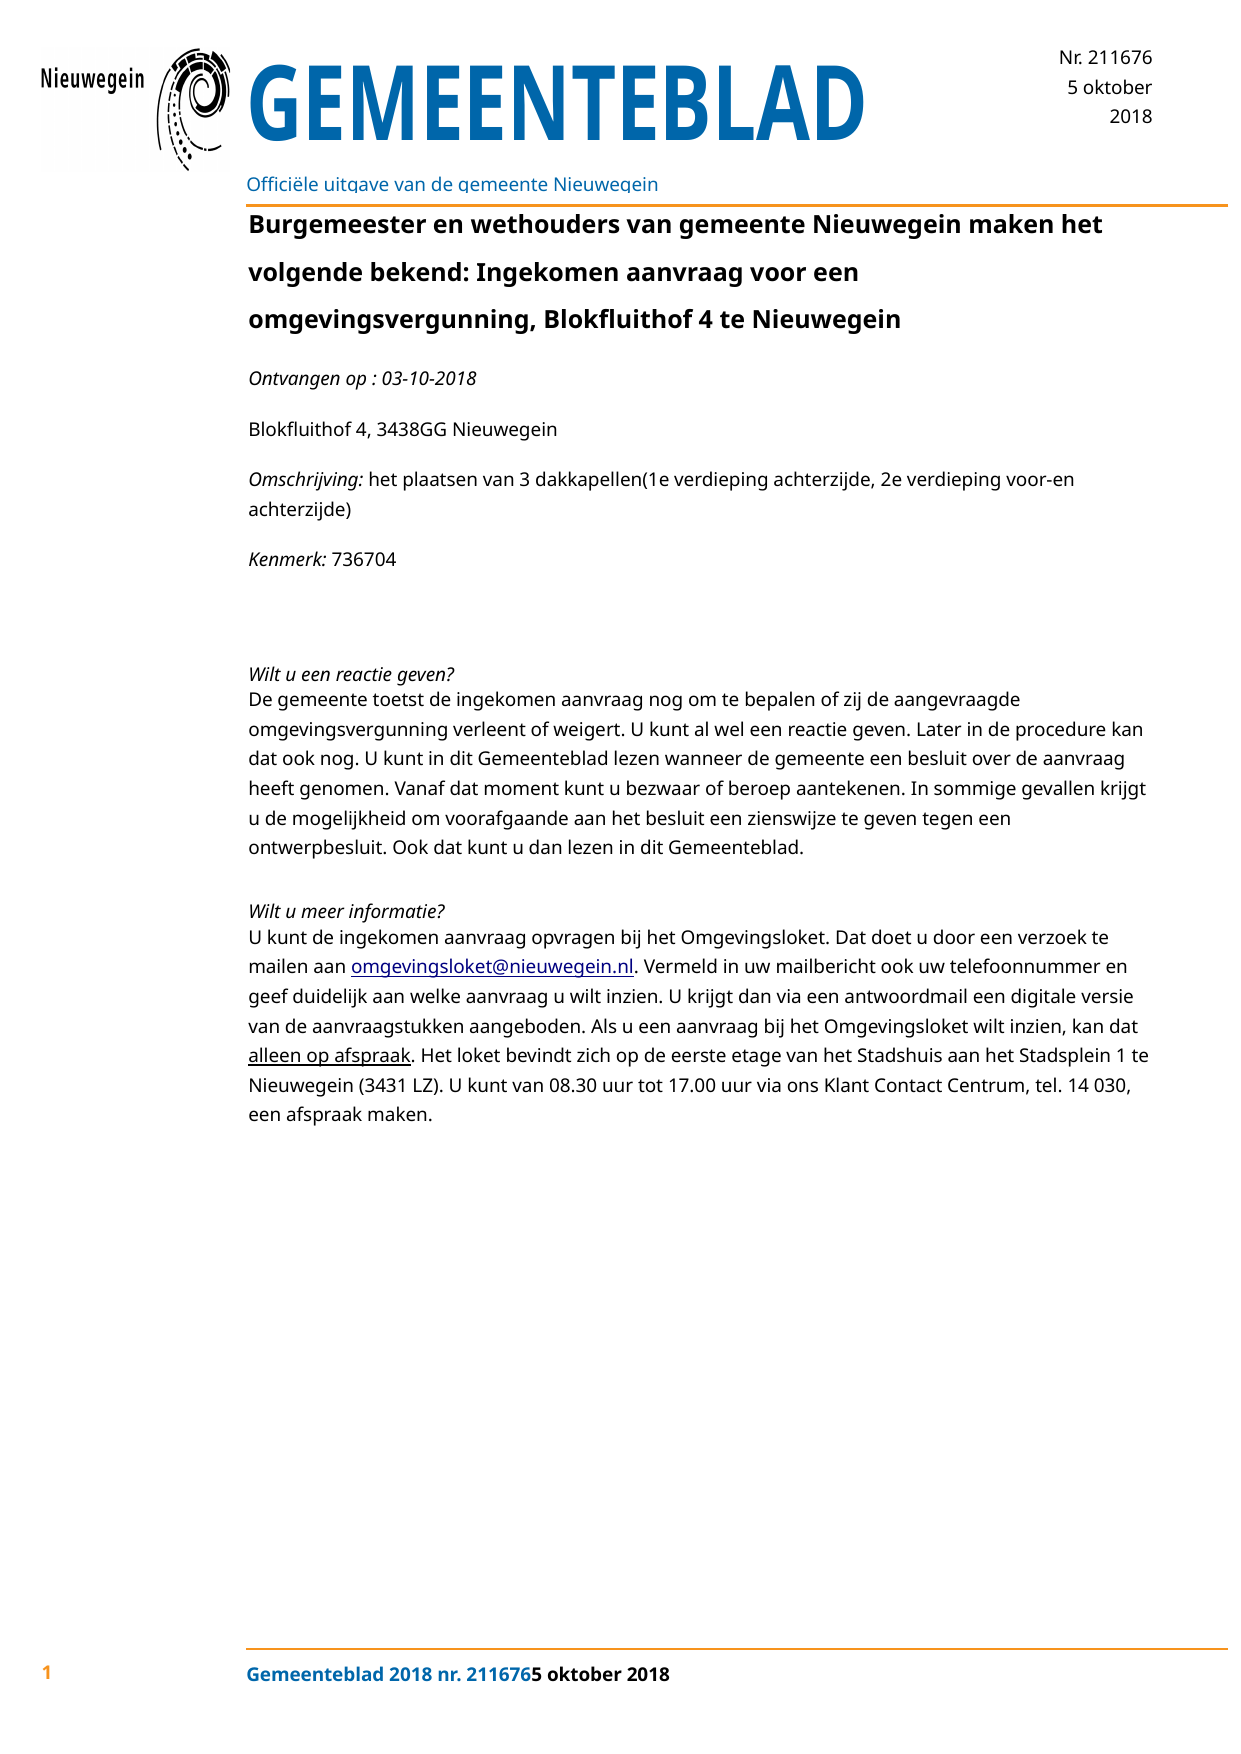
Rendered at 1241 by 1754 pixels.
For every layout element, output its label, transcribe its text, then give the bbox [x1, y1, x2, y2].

text De gemeente toetst de ingekomen aanvraag nog om te bepalen of zij de aangevraagde omgevingsvergunning verleent of weigert. U kunt al wel een reactie geven. Later in de procedure kan dat ook nog. U kunt in dit Gemeenteblad lezen wanneer de gemeente een besluit over de aanvraag heeft genomen. Vanaf dat moment kunt u bezwaar of beroep aantekenen. In sommige gevallen krijgt u de mogelijkheid om voorafgaande aan het besluit een zienswijze te geven tegen een ontwerpbesluit. Ook dat kunt u dan lezen in dit Gemeenteblad. [248, 686, 1152, 860]
text Wilt u meer informatie? [248, 898, 1152, 924]
text Kenmerk: 736704 [248, 546, 1152, 572]
text Omschrijving: het plaatsen van 3 dakkapellen(1e verdieping achterzijde, 2e verdieping voor-en achterzijde) [248, 466, 1152, 522]
text Ontvangen op : 03-10-2018 [248, 366, 1152, 391]
picture [41, 47, 231, 172]
text Wilt u een reactie geven? [248, 661, 1152, 686]
text U kunt de ingekomen aanvraag opvragen bij het Omgevingsloket. Dat doet u door een verzoek te mailen aan omgevingsloket@nieuwegein.nl. Vermeld in uw mailbericht ook uw telefoonnummer en geef duidelijk aan welke aanvraag u wilt inzien. U krijgt dan via een antwoordmail een digitale versie van de aanvraagstukken aangeboden. Als u een aanvraag bij het Omgevingsloket wilt inzien, kan dat alleen op afspraak. Het loket bevindt zich op de eerste etage van het Stadshuis aan het Stadsplein 1 te Nieuwegein (3431 LZ). U kunt van 08.30 uur tot 17.00 uur via ons Klant Contact Centrum, tel. 14 030, een afspraak maken. [248, 924, 1152, 1127]
text Burgemeester en wethouders van gemeente Nieuwegein maken het volgende bekend: Ingekomen aanvraag voor een omgevingsvergunning, Blokfluithof 4 te Nieuwegein [248, 207, 1152, 336]
text Blokfluithof 4, 3438GG Nieuwegein [248, 416, 1152, 442]
